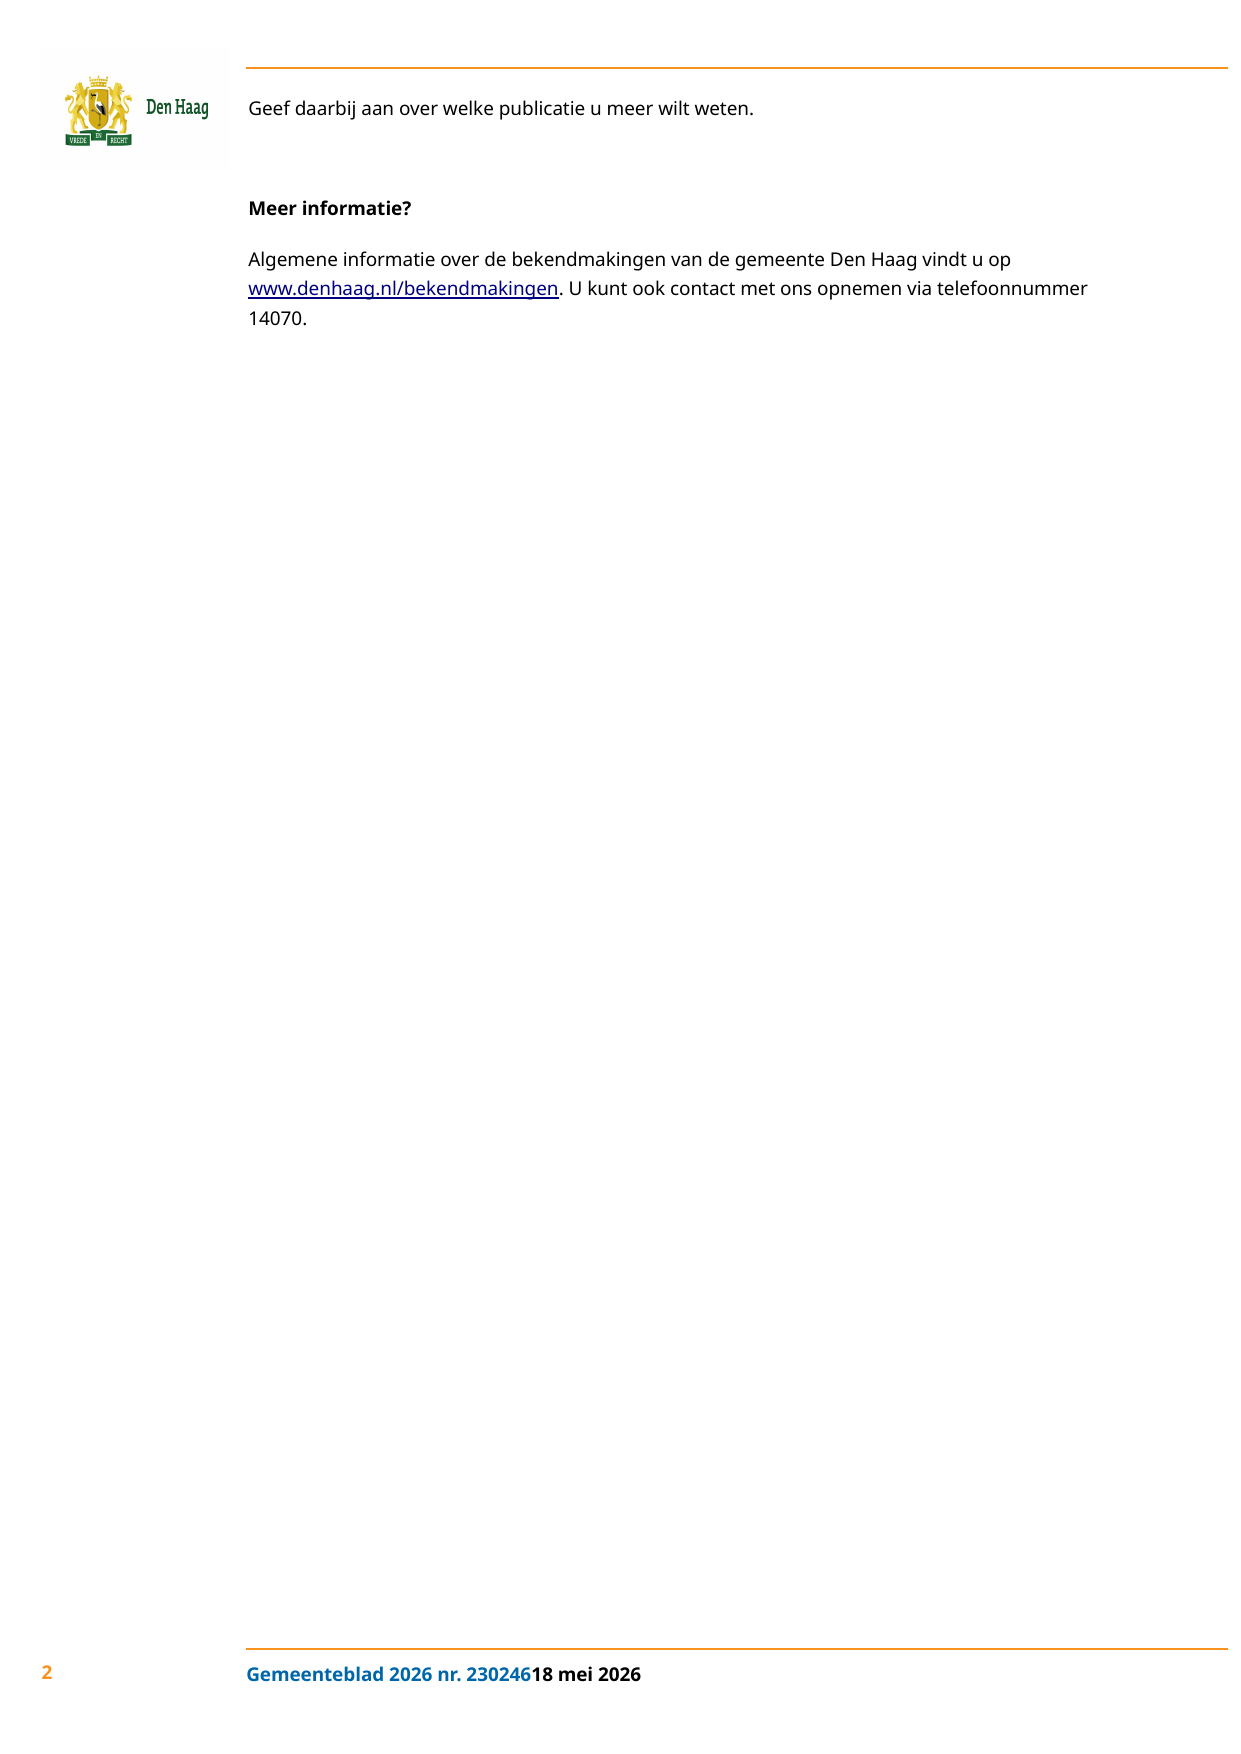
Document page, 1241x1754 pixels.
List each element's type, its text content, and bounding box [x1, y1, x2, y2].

text Algemene informatie over de bekendmakingen van de gemeente Den Haag vindt u op www.denhaag.nl/bekendmakingen. U kunt ook contact met ons opnemen via telefoonnummer 14070. [248, 246, 1152, 331]
text Meer informatie? [248, 196, 1152, 221]
text Geef daarbij aan over welke publicatie u meer wilt weten. [248, 95, 1152, 121]
picture [41, 47, 231, 172]
